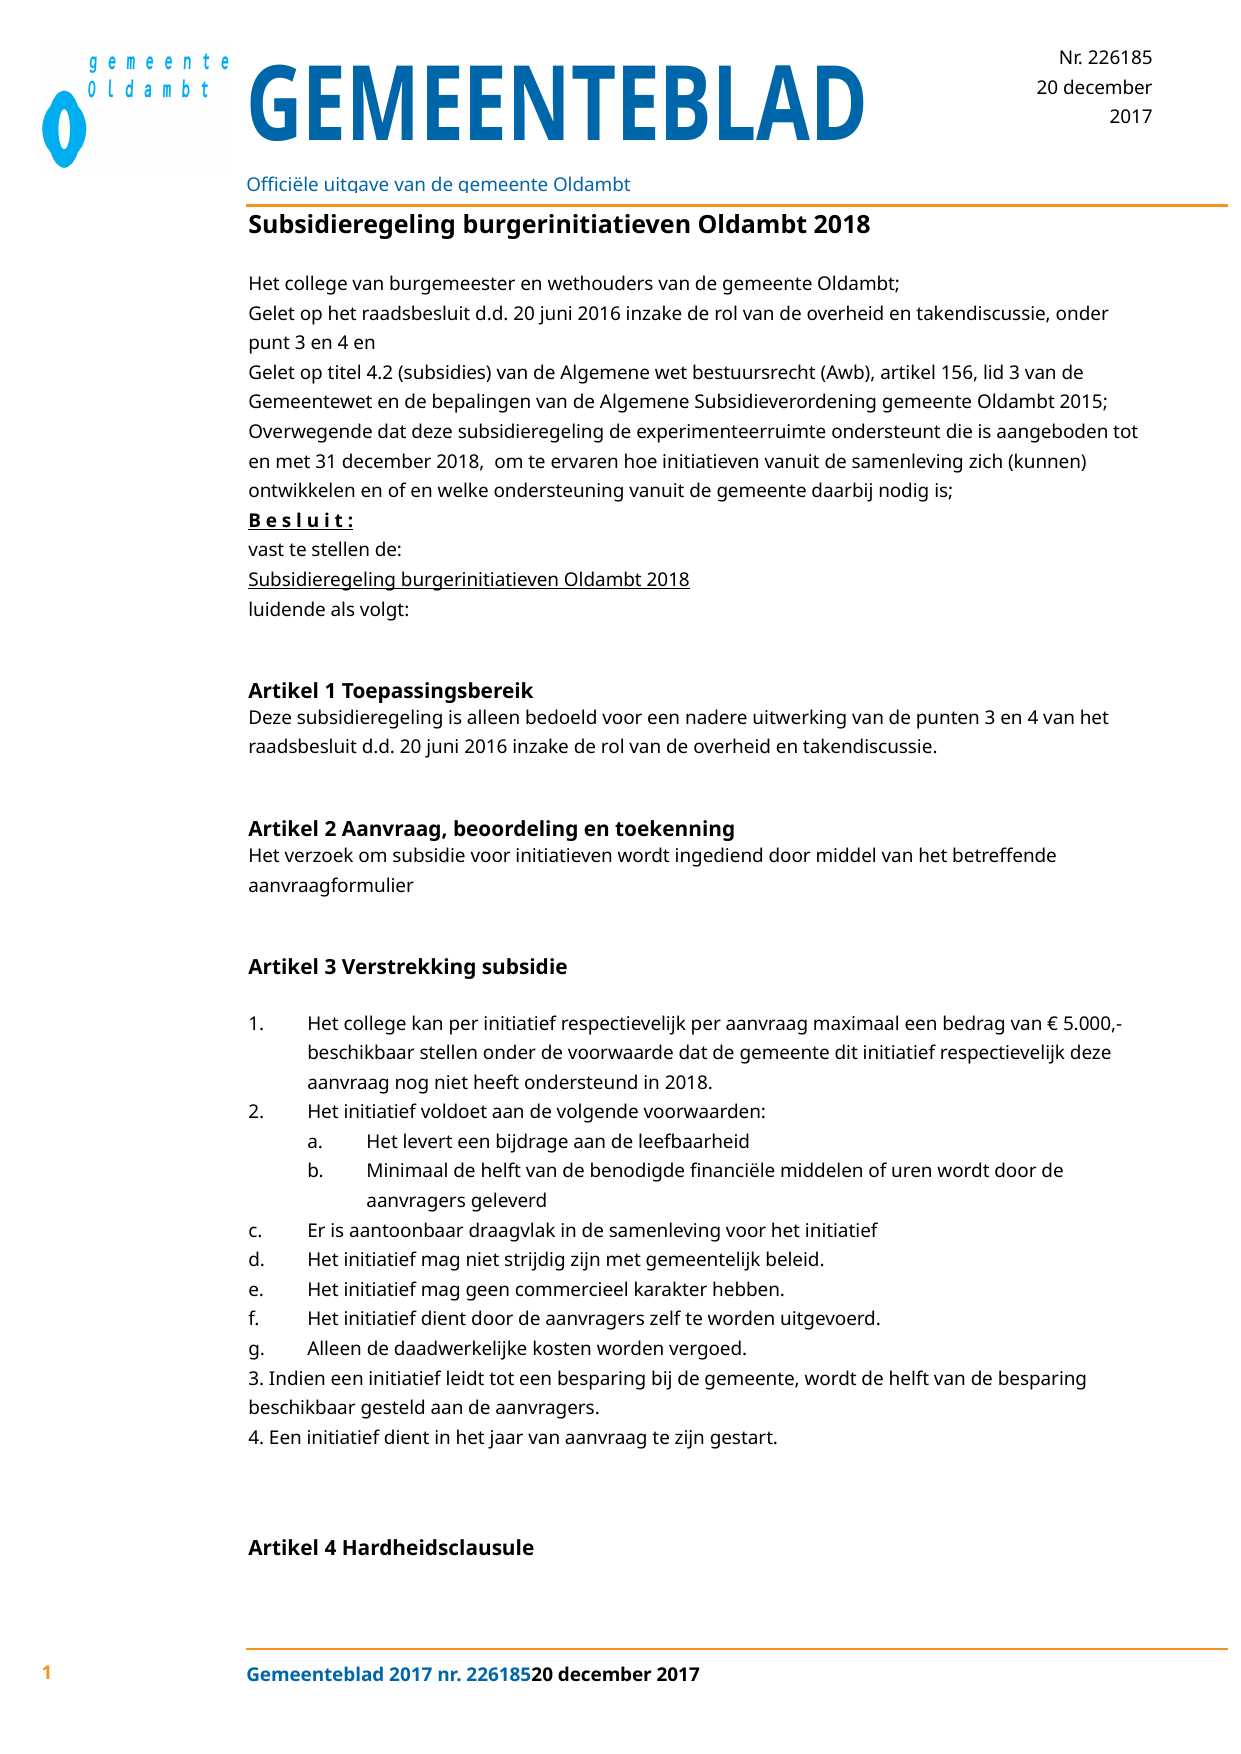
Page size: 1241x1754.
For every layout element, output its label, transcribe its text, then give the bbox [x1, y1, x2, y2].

text luidende als volgt: [248, 596, 1152, 621]
text 3. Indien een initiatief leidt tot een besparing bij de gemeente, wordt de helft van de besparing beschikbaar gesteld aan de aanvragers. [248, 1365, 1152, 1420]
text Gelet op titel 4.2 (subsidies) van de Algemene wet bestuursrecht (Awb), artikel 156, lid 3 van de Gemeentewet en de bepalingen van de Algemene Subsidieverordening gemeente Oldambt 2015; [248, 359, 1152, 414]
text Artikel 3 Verstrekking subsidie [248, 952, 1152, 980]
text Subsidieregeling burgerinitiatieven Oldambt 2018 [248, 207, 1152, 241]
list Het initiatief voldoet aan de volgende voorwaarden: [248, 1098, 1152, 1124]
text 4. Een initiatief dient in het jaar van aanvraag te zijn gestart. [248, 1424, 1152, 1450]
picture [41, 47, 231, 172]
text Deze subsidieregeling is alleen bedoeld voor een nadere uitwerking van de punten 3 en 4 van het raadsbesluit d.d. 20 juni 2016 inzake de rol van de overheid en takendiscussie. [248, 704, 1152, 759]
list Het college kan per initiatief respectievelijk per aanvraag maximaal een bedrag van € 5.000,- beschikbaar stellen onder de voorwaarde dat de gemeente dit initiatief respectievelijk deze aanvraag nog niet heeft ondersteund in 2018. [248, 1010, 1152, 1095]
text Subsidieregeling burgerinitiatieven Oldambt 2018 [248, 566, 1152, 592]
text Artikel 4 Hardheidsclausule [248, 1533, 1152, 1562]
list Het initiatief mag niet strijdig zijn met gemeentelijk beleid. [248, 1246, 1152, 1272]
list Er is aantoonbaar draagvlak in de samenleving voor het initiatief [248, 1217, 1152, 1243]
text vast te stellen de: [248, 537, 1152, 562]
list Het initiatief mag geen commercieel karakter hebben. [248, 1276, 1152, 1302]
text Gelet op het raadsbesluit d.d. 20 juni 2016 inzake de rol van de overheid en takendiscussie, onder punt 3 en 4 en [248, 300, 1152, 355]
list Minimaal de helft van de benodigde financiële middelen of uren wordt door de aanvragers geleverd [307, 1158, 1152, 1213]
list Alleen de daadwerkelijke kosten worden vergoed. [248, 1335, 1152, 1361]
text Artikel 2 Aanvraag, beoordeling en toekenning [248, 814, 1152, 842]
text B e s l u i t : [248, 507, 1152, 533]
list Het levert een bijdrage aan de leefbaarheid [307, 1128, 1152, 1154]
text Het verzoek om subsidie voor initiatieven wordt ingediend door middel van het betreffende aanvraagformulier [248, 842, 1152, 897]
text Het college van burgemeester en wethouders van de gemeente Oldambt; [248, 270, 1152, 296]
text Artikel 1 Toepassingsbereik [248, 676, 1152, 704]
text Overwegende dat deze subsidieregeling de experimenteerruimte ondersteunt die is aangeboden tot en met 31 december 2018, om te ervaren hoe initiatieven vanuit de samenleving zich (kunnen) ontwikkelen en of en welke ondersteuning vanuit de gemeente daarbij nodig is; [248, 418, 1152, 503]
list Het initiatief dient door de aanvragers zelf te worden uitgevoerd. [248, 1306, 1152, 1331]
